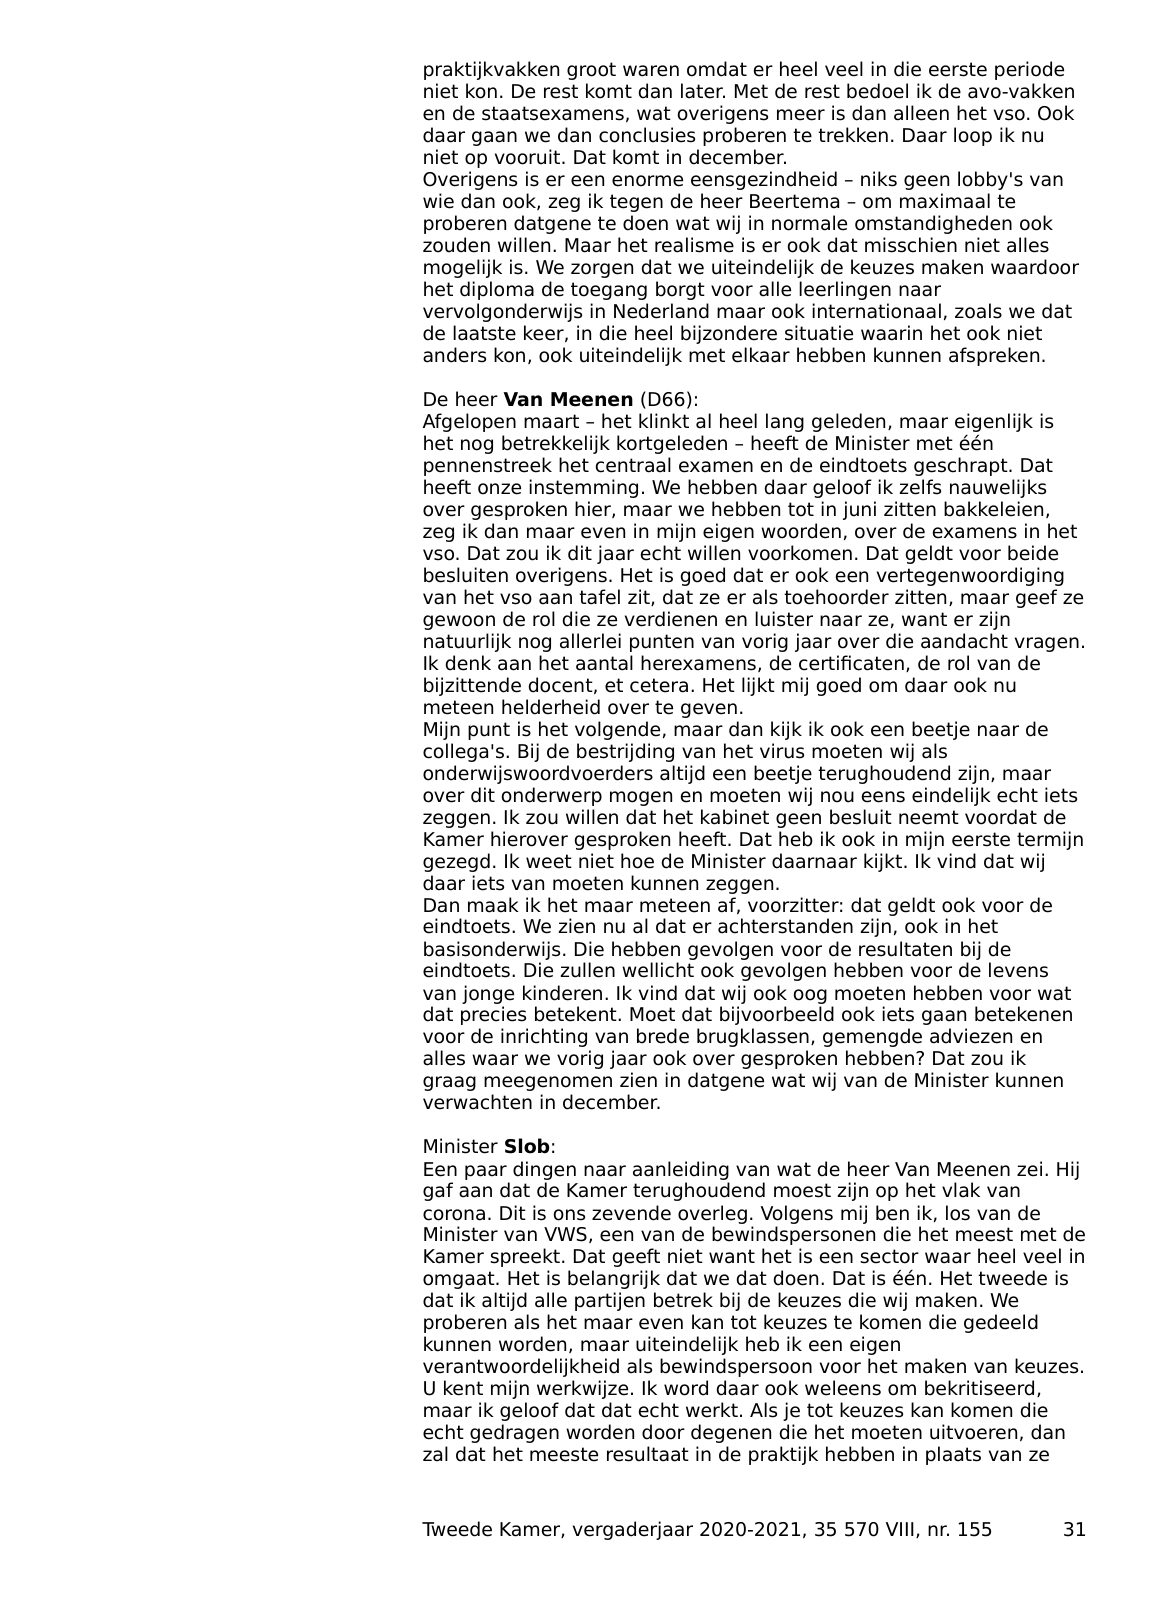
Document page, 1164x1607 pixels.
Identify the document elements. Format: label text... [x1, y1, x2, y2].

text Dan maak ik het maar meteen af, voorzitter: dat geldt ook voor de eindtoets. We zien nu al dat er achterstanden zijn, ook in het basisonderwijs. Die hebben gevolgen voor de resultaten bij de eindtoets. Die zullen wellicht ook gevolgen hebben voor de levens van jonge kinderen. Ik vind dat wij ook oog moeten hebben voor wat dat precies betekent. Moet dat bijvoorbeeld ook iets gaan betekenen voor de inrichting van brede brugklassen, gemengde adviezen en alles waar we vorig jaar ook over gesproken hebben? Dat zou ik graag meegenomen zien in datgene wat wij van de Minister kunnen verwachten in december. [422, 894, 1087, 1114]
text De heer Van Meenen (D66): [422, 389, 1087, 411]
text Afgelopen maart – het klinkt al heel lang geleden, maar eigenlijk is het nog betrekkelijk kortgeleden – heeft de Minister met één pennenstreek het centraal examen en de eindtoets geschrapt. Dat heeft onze instemming. We hebben daar geloof ik zelfs nauwelijks over gesproken hier, maar we hebben tot in juni zitten bakkeleien, zeg ik dan maar even in mijn eigen woorden, over de examens in het vso. Dat zou ik dit jaar echt willen voorkomen. Dat geldt voor beide besluiten overigens. Het is goed dat er ook een vertegenwoordiging van het vso aan tafel zit, dat ze er als toehoorder zitten, maar geef ze gewoon de rol die ze verdienen en luister naar ze, want er zijn natuurlijk nog allerlei punten van vorig jaar over die aandacht vragen. Ik denk aan het aantal herexamens, de certificaten, de rol van de bijzittende docent, et cetera. Het lijkt mij goed om daar ook nu meteen helderheid over te geven. [422, 411, 1087, 719]
text Een paar dingen naar aanleiding van wat de heer Van Meenen zei. Hij gaf aan dat de Kamer terughoudend moest zijn op het vlak van corona. Dit is ons zevende overleg. Volgens mij ben ik, los van de Minister van VWS, een van de bewindspersonen die het meest met de Kamer spreekt. Dat geeft niet want het is een sector waar heel veel in omgaat. Het is belangrijk dat we dat doen. Dat is één. Het tweede is dat ik altijd alle partijen betrek bij de keuzes die wij maken. We proberen als het maar even kan tot keuzes te komen die gedeeld kunnen worden, maar uiteindelijk heb ik een eigen verantwoordelijkheid als bewindspersoon voor het maken van keuzes. [422, 1158, 1087, 1378]
text Minister Slob: [422, 1136, 1087, 1158]
text Mijn punt is het volgende, maar dan kijk ik ook een beetje naar de collega's. Bij de bestrijding van het virus moeten wij als onderwijswoordvoerders altijd een beetje terughoudend zijn, maar over dit onderwerp mogen en moeten wij nou eens eindelijk echt iets zeggen. Ik zou willen dat het kabinet geen besluit neemt voordat de Kamer hierover gesproken heeft. Dat heb ik ook in mijn eerste termijn gezegd. Ik weet niet hoe de Minister daarnaar kijkt. Ik vind dat wij daar iets van moeten kunnen zeggen. [422, 719, 1087, 894]
text praktijkvakken groot waren omdat er heel veel in die eerste periode niet kon. De rest komt dan later. Met de rest bedoel ik de avo-vakken en de staatsexamens, wat overigens meer is dan alleen het vso. Ook daar gaan we dan conclusies proberen te trekken. Daar loop ik nu niet op vooruit. Dat komt in december. [422, 59, 1087, 169]
text Overigens is er een enorme eensgezindheid – niks geen lobby's van wie dan ook, zeg ik tegen de heer Beertema – om maximaal te proberen datgene te doen wat wij in normale omstandigheden ook zouden willen. Maar het realisme is er ook dat misschien niet alles mogelijk is. We zorgen dat we uiteindelijk de keuzes maken waardoor het diploma de toegang borgt voor alle leerlingen naar vervolgonderwijs in Nederland maar ook internationaal, zoals we dat de laatste keer, in die heel bijzondere situatie waarin het ook niet anders kon, ook uiteindelijk met elkaar hebben kunnen afspreken. [422, 169, 1087, 367]
text U kent mijn werkwijze. Ik word daar ook weleens om bekritiseerd, maar ik geloof dat dat echt werkt. Als je tot keuzes kan komen die echt gedragen worden door degenen die het moeten uitvoeren, dan zal dat het meeste resultaat in de praktijk hebben in plaats van ze [422, 1378, 1087, 1466]
